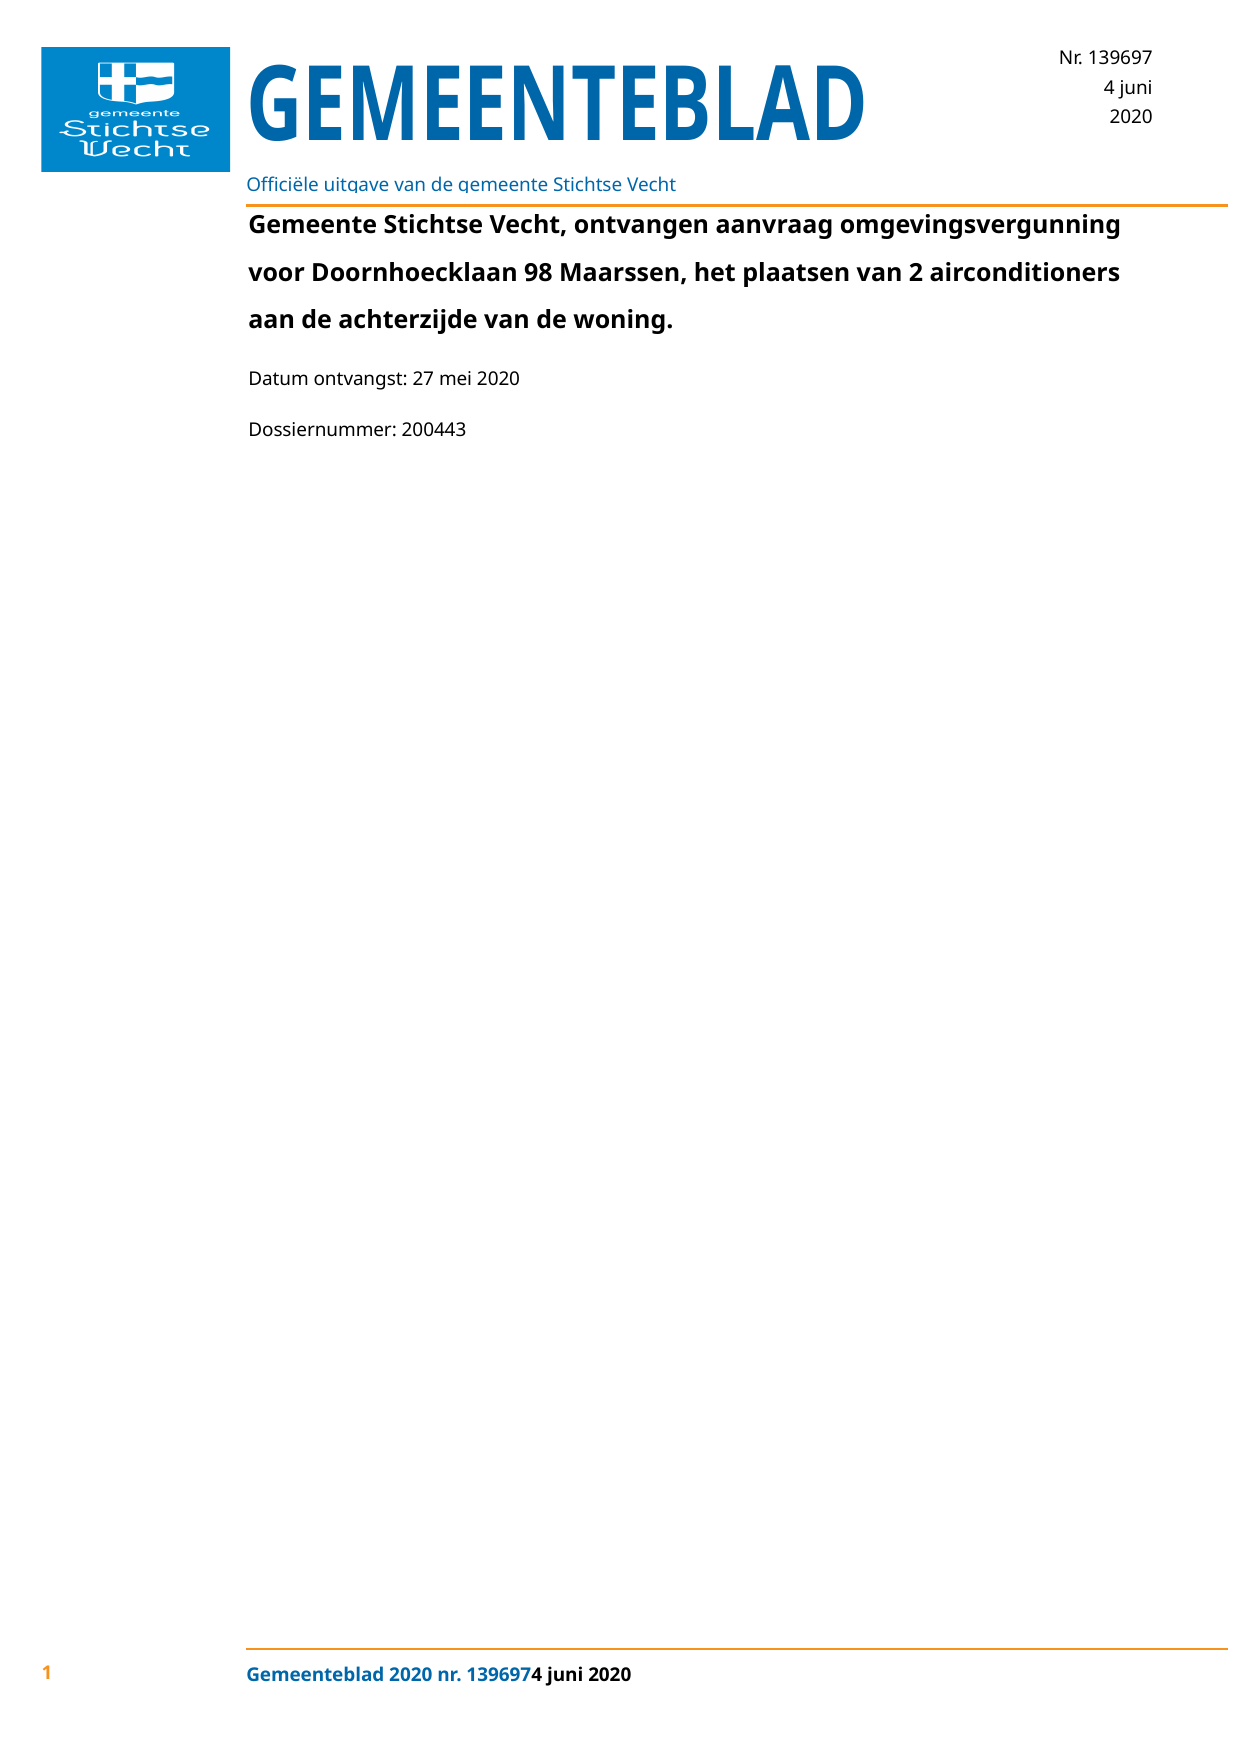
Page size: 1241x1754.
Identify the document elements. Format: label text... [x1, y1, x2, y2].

text Datum ontvangst: 27 mei 2020 [248, 366, 1152, 391]
picture [137, 63, 174, 103]
picture [99, 63, 135, 101]
text Gemeente Stichtse Vecht, ontvangen aanvraag omgevingsvergunning voor Doornhoecklaan 98 Maarssen, het plaatsen van 2 airconditioners aan de achterzijde van de woning. [248, 207, 1152, 336]
text Dossiernummer: 200443 [248, 416, 1152, 442]
